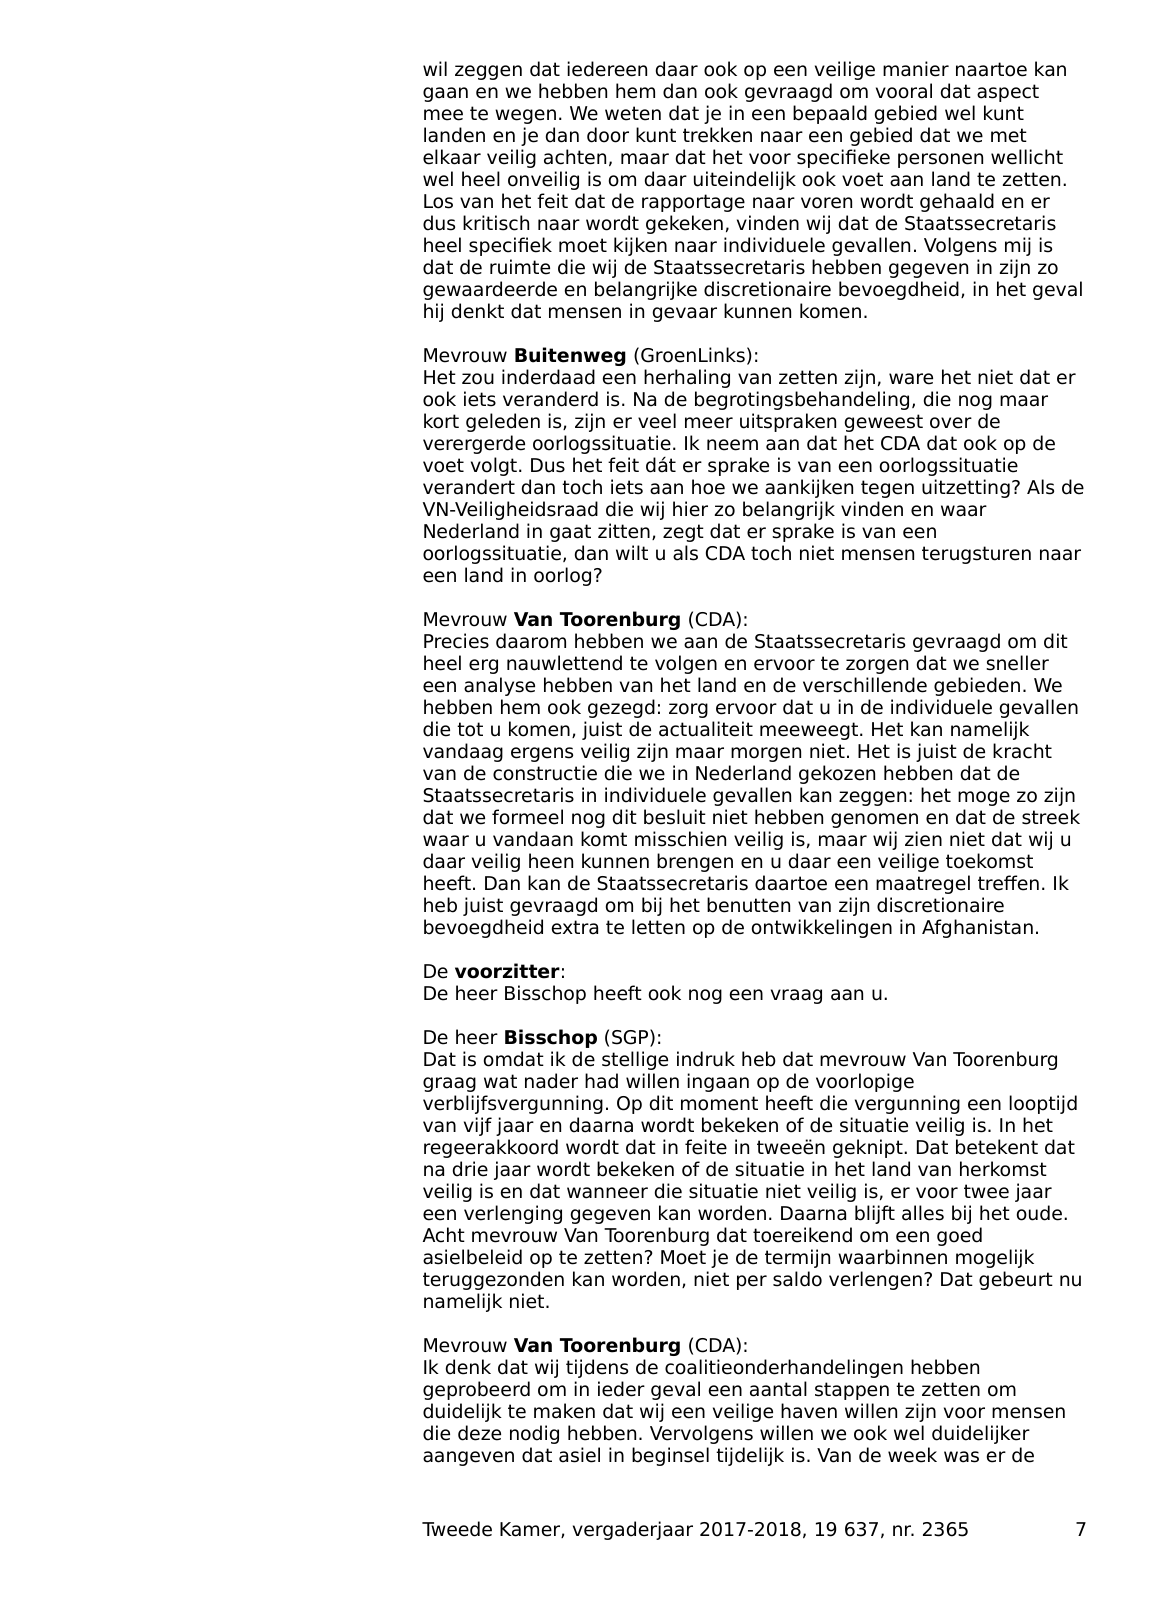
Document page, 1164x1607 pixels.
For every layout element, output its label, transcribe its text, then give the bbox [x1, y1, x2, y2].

text De heer Bisschop (SGP): [422, 1027, 1087, 1049]
text wil zeggen dat iedereen daar ook op een veilige manier naartoe kan gaan en we hebben hem dan ook gevraagd om vooral dat aspect mee te wegen. We weten dat je in een bepaald gebied wel kunt landen en je dan door kunt trekken naar een gebied dat we met elkaar veilig achten, maar dat het voor specifieke personen wellicht wel heel onveilig is om daar uiteindelijk ook voet aan land te zetten. Los van het feit dat de rapportage naar voren wordt gehaald en er dus kritisch naar wordt gekeken, vinden wij dat de Staatssecretaris heel specifiek moet kijken naar individuele gevallen. Volgens mij is dat de ruimte die wij de Staatssecretaris hebben gegeven in zijn zo gewaardeerde en belangrijke discretionaire bevoegdheid, in het geval hij denkt dat mensen in gevaar kunnen komen. [422, 59, 1087, 323]
text De heer Bisschop heeft ook nog een vraag aan u. [422, 983, 1087, 1005]
text Mevrouw Buitenweg (GroenLinks): [422, 345, 1087, 367]
text De voorzitter: [422, 961, 1087, 983]
text Precies daarom hebben we aan de Staatssecretaris gevraagd om dit heel erg nauwlettend te volgen en ervoor te zorgen dat we sneller een analyse hebben van het land en de verschillende gebieden. We hebben hem ook gezegd: zorg ervoor dat u in de individuele gevallen die tot u komen, juist de actualiteit meeweegt. Het kan namelijk vandaag ergens veilig zijn maar morgen niet. Het is juist de kracht van de constructie die we in Nederland gekozen hebben dat de Staatssecretaris in individuele gevallen kan zeggen: het moge zo zijn dat we formeel nog dit besluit niet hebben genomen en dat de streek waar u vandaan komt misschien veilig is, maar wij zien niet dat wij u daar veilig heen kunnen brengen en u daar een veilige toekomst heeft. Dan kan de Staatssecretaris daartoe een maatregel treffen. Ik heb juist gevraagd om bij het benutten van zijn discretionaire bevoegdheid extra te letten op de ontwikkelingen in Afghanistan. [422, 631, 1087, 939]
text Mevrouw Van Toorenburg (CDA): [422, 1335, 1087, 1357]
text Het zou inderdaad een herhaling van zetten zijn, ware het niet dat er ook iets veranderd is. Na de begrotingsbehandeling, die nog maar kort geleden is, zijn er veel meer uitspraken geweest over de verergerde oorlogssituatie. Ik neem aan dat het CDA dat ook op de voet volgt. Dus het feit dát er sprake is van een oorlogssituatie verandert dan toch iets aan hoe we aankijken tegen uitzetting? Als de VN-Veiligheidsraad die wij hier zo belangrijk vinden en waar Nederland in gaat zitten, zegt dat er sprake is van een oorlogssituatie, dan wilt u als CDA toch niet mensen terugsturen naar een land in oorlog? [422, 367, 1087, 587]
text Ik denk dat wij tijdens de coalitieonderhandelingen hebben geprobeerd om in ieder geval een aantal stappen te zetten om duidelijk te maken dat wij een veilige haven willen zijn voor mensen die deze nodig hebben. Vervolgens willen we ook wel duidelijker aangeven dat asiel in beginsel tijdelijk is. Van de week was er de [422, 1357, 1087, 1467]
text Mevrouw Van Toorenburg (CDA): [422, 609, 1087, 631]
text Dat is omdat ik de stellige indruk heb dat mevrouw Van Toorenburg graag wat nader had willen ingaan op de voorlopige verblijfsvergunning. Op dit moment heeft die vergunning een looptijd van vijf jaar en daarna wordt bekeken of de situatie veilig is. In het regeerakkoord wordt dat in feite in tweeën geknipt. Dat betekent dat na drie jaar wordt bekeken of de situatie in het land van herkomst veilig is en dat wanneer die situatie niet veilig is, er voor twee jaar een verlenging gegeven kan worden. Daarna blijft alles bij het oude. Acht mevrouw Van Toorenburg dat toereikend om een goed asielbeleid op te zetten? Moet je de termijn waarbinnen mogelijk teruggezonden kan worden, niet per saldo verlengen? Dat gebeurt nu namelijk niet. [422, 1049, 1087, 1313]
